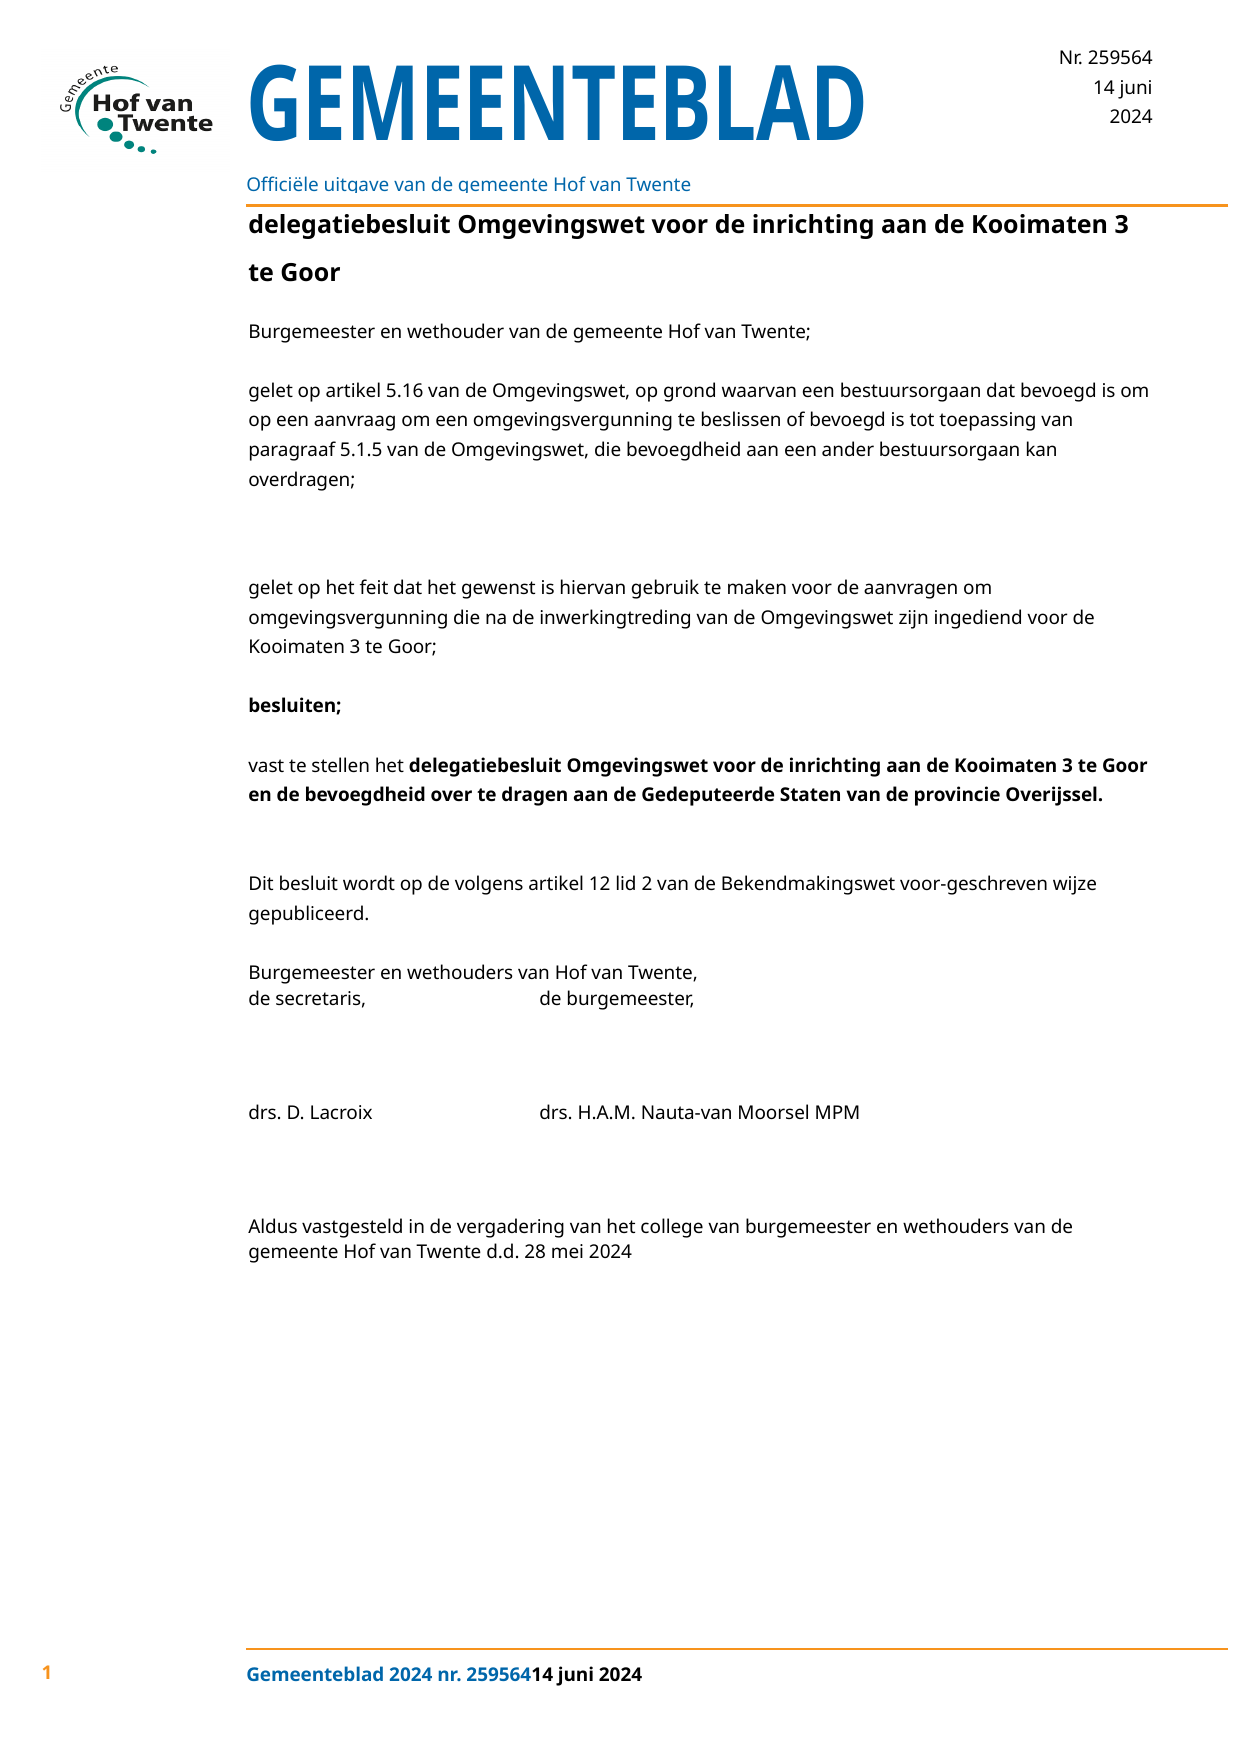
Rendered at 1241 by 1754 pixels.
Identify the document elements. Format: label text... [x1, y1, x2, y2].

text delegatiebesluit Omgevingswet voor de inrichting aan de Kooimaten 3 te Goor [248, 207, 1152, 288]
text gelet op het feit dat het gewenst is hiervan gebruik te maken voor de aanvragen om omgevingsvergunning die na de inwerkingtreding van de Omgevingswet zijn ingediend voor de Kooimaten 3 te Goor; [248, 574, 1152, 659]
table_cell drs. D. Lacroix [248, 1010, 539, 1125]
table_cell de burgemeester, [539, 985, 1152, 1010]
text gelet op artikel 5.16 van de Omgevingswet, op grond waarvan een bestuursorgaan dat bevoegd is om op een aanvraag om een omgevingsvergunning te beslissen of bevoegd is tot toepassing van paragraaf 5.1.5 van de Omgevingswet, die bevoegdheid aan een ander bestuursorgaan kan overdragen; [248, 377, 1152, 492]
table_cell drs. H.A.M. Nauta-van Moorsel MPM [539, 1010, 1152, 1125]
text Dit besluit wordt op de volgens artikel 12 lid 2 van de Bekendmakingswet voor-geschreven wijze gepubliceerd. [248, 870, 1152, 925]
picture [41, 47, 231, 172]
table_cell de secretaris, [248, 985, 539, 1010]
text Aldus vastgesteld in de vergadering van het college van burgemeester en wethouders van de gemeente Hof van Twente d.d. 28 mei 2024 [248, 1213, 1152, 1264]
table_header Burgemeester en wethouders van Hof van Twente, [248, 959, 1152, 985]
text vast te stellen het delegatiebesluit Omgevingswet voor de inrichting aan de Kooimaten 3 te Goor en de bevoegdheid over te dragen aan de Gedeputeerde Staten van de provincie Overijssel. [248, 752, 1152, 807]
text Burgemeester en wethouder van de gemeente Hof van Twente; [248, 318, 1152, 344]
text besluiten; [248, 693, 1152, 718]
